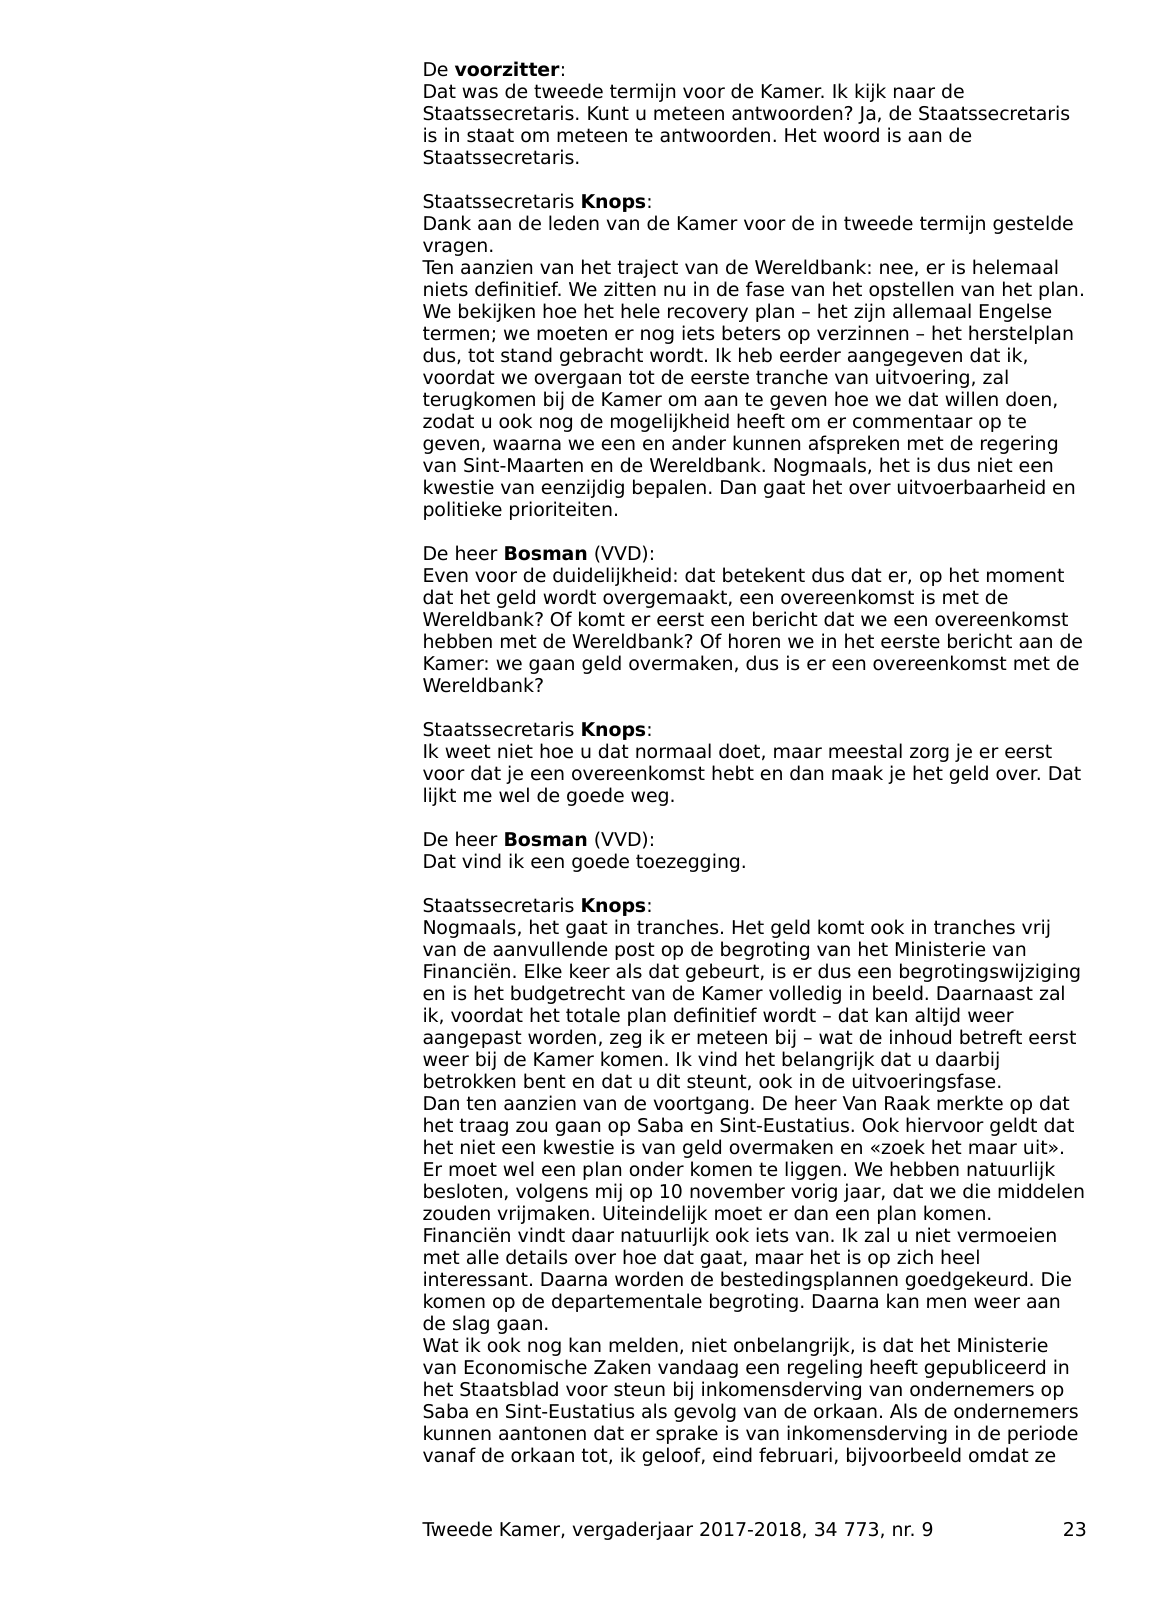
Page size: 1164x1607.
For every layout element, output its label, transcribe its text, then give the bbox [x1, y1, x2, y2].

text Wat ik ook nog kan melden, niet onbelangrijk, is dat het Ministerie van Economische Zaken vandaag een regeling heeft gepubliceerd in het Staatsblad voor steun bij inkomensderving van ondernemers op Saba en Sint-Eustatius als gevolg van de orkaan. Als de ondernemers kunnen aantonen dat er sprake is van inkomensderving in de periode vanaf de orkaan tot, ik geloof, eind februari, bijvoorbeeld omdat ze [422, 1335, 1087, 1467]
text Dank aan de leden van de Kamer voor de in tweede termijn gestelde vragen. [422, 213, 1087, 257]
text De heer Bosman (VVD): [422, 543, 1087, 565]
text De heer Bosman (VVD): [422, 829, 1087, 851]
text Even voor de duidelijkheid: dat betekent dus dat er, op het moment dat het geld wordt overgemaakt, een overeenkomst is met de Wereldbank? Of komt er eerst een bericht dat we een overeenkomst hebben met de Wereldbank? Of horen we in het eerste bericht aan de Kamer: we gaan geld overmaken, dus is er een overeenkomst met de Wereldbank? [422, 565, 1087, 697]
text Staatssecretaris Knops: [422, 895, 1087, 917]
text Dat was de tweede termijn voor de Kamer. Ik kijk naar de Staatssecretaris. Kunt u meteen antwoorden? Ja, de Staatssecretaris is in staat om meteen te antwoorden. Het woord is aan de Staatssecretaris. [422, 81, 1087, 169]
text Dat vind ik een goede toezegging. [422, 851, 1087, 873]
text Staatssecretaris Knops: [422, 719, 1087, 741]
text Ten aanzien van het traject van de Wereldbank: nee, er is helemaal niets definitief. We zitten nu in de fase van het opstellen van het plan. We bekijken hoe het hele recovery plan – het zijn allemaal Engelse termen; we moeten er nog iets beters op verzinnen – het herstelplan dus, tot stand gebracht wordt. Ik heb eerder aangegeven dat ik, voordat we overgaan tot de eerste tranche van uitvoering, zal terugkomen bij de Kamer om aan te geven hoe we dat willen doen, zodat u ook nog de mogelijkheid heeft om er commentaar op te geven, waarna we een en ander kunnen afspreken met de regering van Sint-Maarten en de Wereldbank. Nogmaals, het is dus niet een kwestie van eenzijdig bepalen. Dan gaat het over uitvoerbaarheid en politieke prioriteiten. [422, 257, 1087, 521]
text Ik weet niet hoe u dat normaal doet, maar meestal zorg je er eerst voor dat je een overeenkomst hebt en dan maak je het geld over. Dat lijkt me wel de goede weg. [422, 741, 1087, 807]
text Nogmaals, het gaat in tranches. Het geld komt ook in tranches vrij van de aanvullende post op de begroting van het Ministerie van Financiën. Elke keer als dat gebeurt, is er dus een begrotingswijziging en is het budgetrecht van de Kamer volledig in beeld. Daarnaast zal ik, voordat het totale plan definitief wordt – dat kan altijd weer aangepast worden, zeg ik er meteen bij – wat de inhoud betreft eerst weer bij de Kamer komen. Ik vind het belangrijk dat u daarbij betrokken bent en dat u dit steunt, ook in de uitvoeringsfase. [422, 917, 1087, 1093]
text Staatssecretaris Knops: [422, 191, 1087, 213]
text De voorzitter: [422, 59, 1087, 81]
text Dan ten aanzien van de voortgang. De heer Van Raak merkte op dat het traag zou gaan op Saba en Sint-Eustatius. Ook hiervoor geldt dat het niet een kwestie is van geld overmaken en «zoek het maar uit». Er moet wel een plan onder komen te liggen. We hebben natuurlijk besloten, volgens mij op 10 november vorig jaar, dat we die middelen zouden vrijmaken. Uiteindelijk moet er dan een plan komen. Financiën vindt daar natuurlijk ook iets van. Ik zal u niet vermoeien met alle details over hoe dat gaat, maar het is op zich heel interessant. Daarna worden de bestedingsplannen goedgekeurd. Die komen op de departementale begroting. Daarna kan men weer aan de slag gaan. [422, 1093, 1087, 1335]
